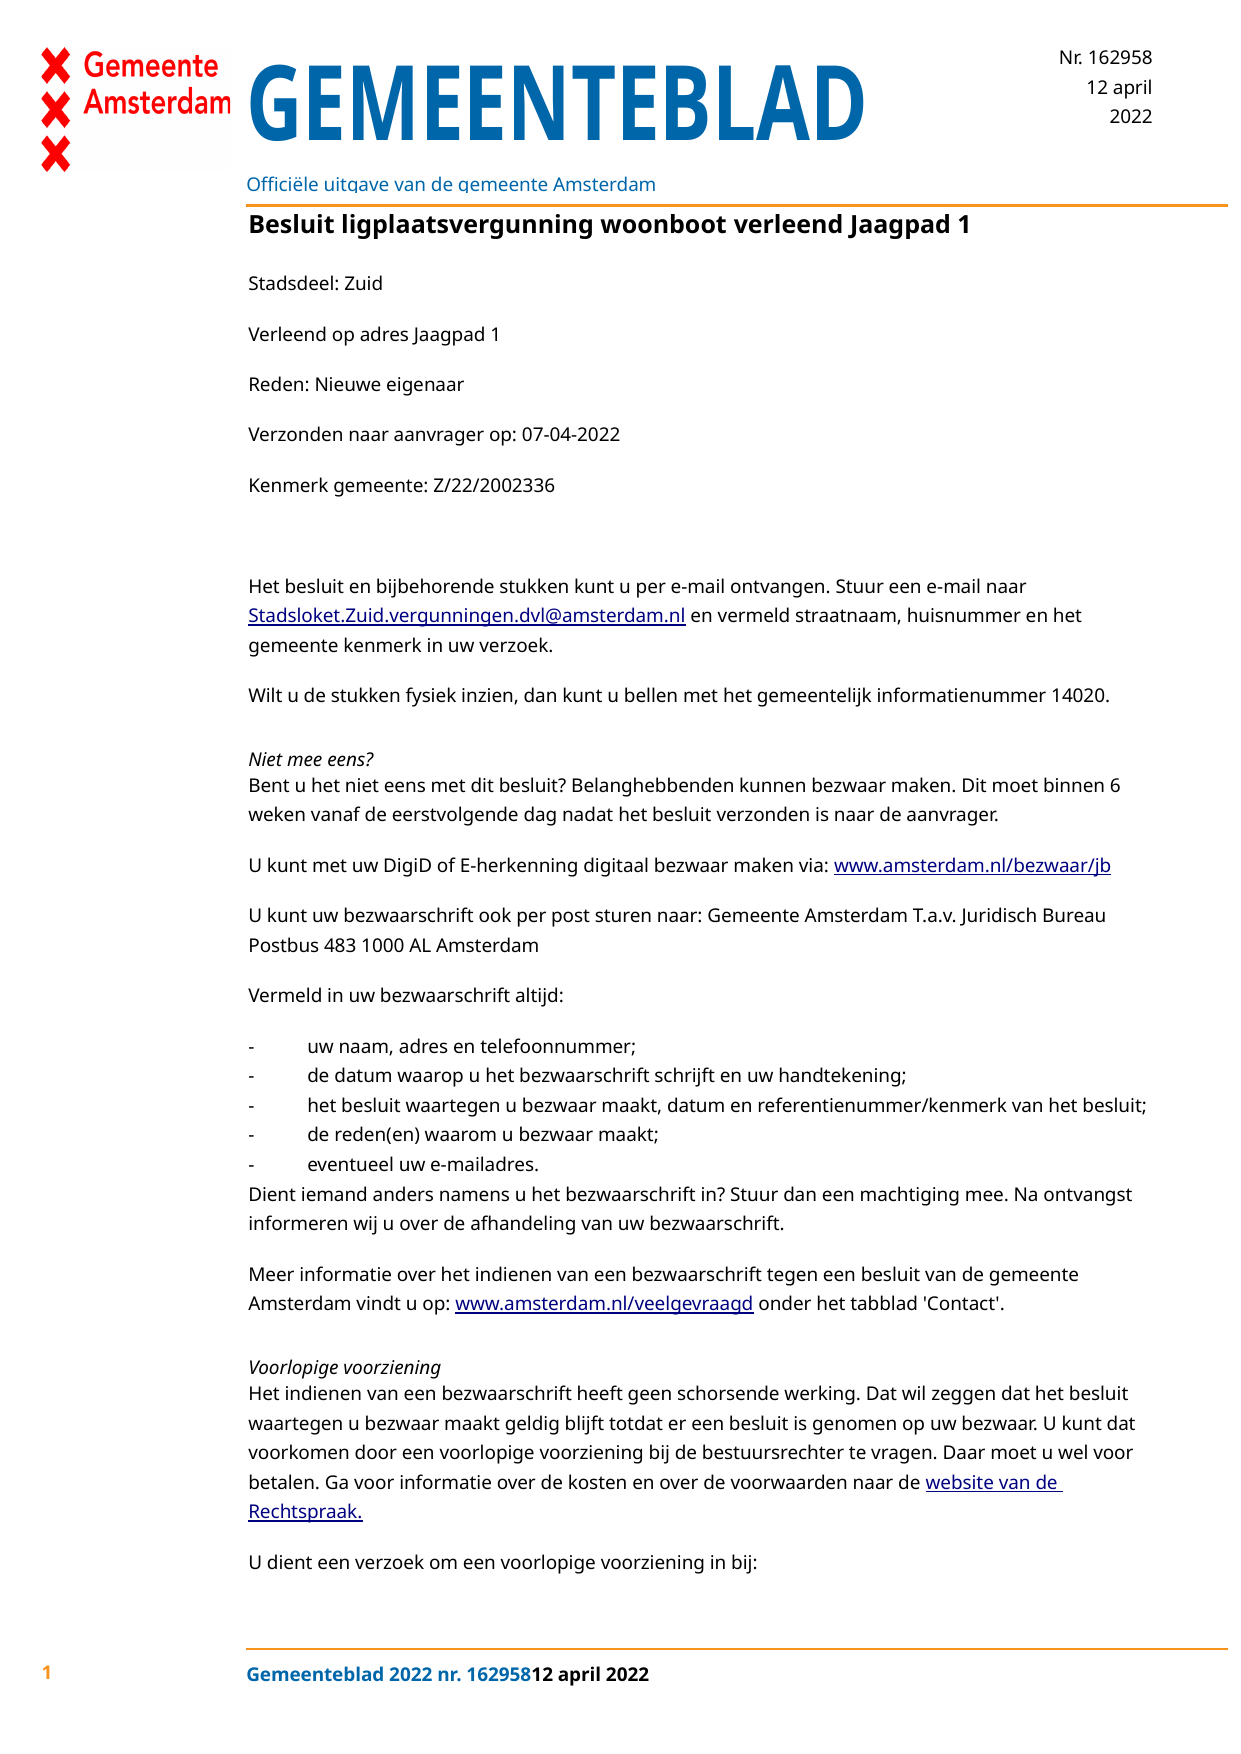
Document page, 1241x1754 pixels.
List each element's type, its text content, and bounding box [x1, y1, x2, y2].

text Reden: Nieuwe eigenaar [248, 371, 1152, 397]
text Dient iemand anders namens u het bezwaarschrift in? Stuur dan een machtiging mee. Na ontvangst informeren wij u over de afhandeling van uw bezwaarschrift. [248, 1181, 1152, 1236]
list de reden(en) waarom u bezwaar maakt; [248, 1122, 1152, 1147]
text Besluit ligplaatsvergunning woonboot verleend Jaagpad 1 [248, 207, 1152, 241]
text Bent u het niet eens met dit besluit? Belanghebbenden kunnen bezwaar maken. Dit moet binnen 6 weken vanaf de eerstvolgende dag nadat het besluit verzonden is naar de aanvrager. [248, 772, 1152, 827]
list eventueel uw e-mailadres. [248, 1151, 1152, 1177]
text U kunt uw bezwaarschrift ook per post sturen naar: Gemeente Amsterdam T.a.v. Juridisch Bureau Postbus 483 1000 AL Amsterdam [248, 902, 1152, 958]
text Het besluit en bijbehorende stukken kunt u per e-mail ontvangen. Stuur een e-mail naar Stadsloket.Zuid.vergunningen.dvl@amsterdam.nl en vermeld straatnaam, huisnummer en het gemeente kenmerk in uw verzoek. [248, 573, 1152, 658]
text Voorlopige voorziening [248, 1354, 1152, 1380]
list de datum waarop u het bezwaarschrift schrijft en uw handtekening; [248, 1062, 1152, 1088]
picture [41, 47, 231, 172]
text Wilt u de stukken fysiek inzien, dan kunt u bellen met het gemeentelijk informatienummer 14020. [248, 682, 1152, 708]
list uw naam, adres en telefoonnummer; [248, 1033, 1152, 1059]
text U dient een verzoek om een voorlopige voorziening in bij: [248, 1549, 1152, 1574]
text Verzonden naar aanvrager op: 07-04-2022 [248, 422, 1152, 447]
text Niet mee eens? [248, 746, 1152, 772]
text U kunt met uw DigiD of E-herkenning digitaal bezwaar maken via: www.amsterdam.nl/bezwaar/jb [248, 852, 1152, 878]
text Vermeld in uw bezwaarschrift altijd: [248, 982, 1152, 1008]
text Verleend op adres Jaagpad 1 [248, 321, 1152, 346]
text Het indienen van een bezwaarschrift heeft geen schorsende werking. Dat wil zeggen dat het besluit waartegen u bezwaar maakt geldig blijft totdat er een besluit is genomen op uw bezwaar. U kunt dat voorkomen door een voorlopige voorziening bij de bestuursrechter te vragen. Daar moet u wel voor betalen. Ga voor informatie over de kosten en over de voorwaarden naar de website van de Rechtspraak. [248, 1380, 1152, 1524]
list het besluit waartegen u bezwaar maakt, datum en referentienummer/kenmerk van het besluit; [248, 1092, 1152, 1118]
text Stadsdeel: Zuid [248, 270, 1152, 296]
text Kenmerk gemeente: Z/22/2002336 [248, 472, 1152, 498]
text Meer informatie over het indienen van een bezwaarschrift tegen een besluit van de gemeente Amsterdam vindt u op: www.amsterdam.nl/veelgevraagd onder het tabblad 'Contact'. [248, 1261, 1152, 1316]
